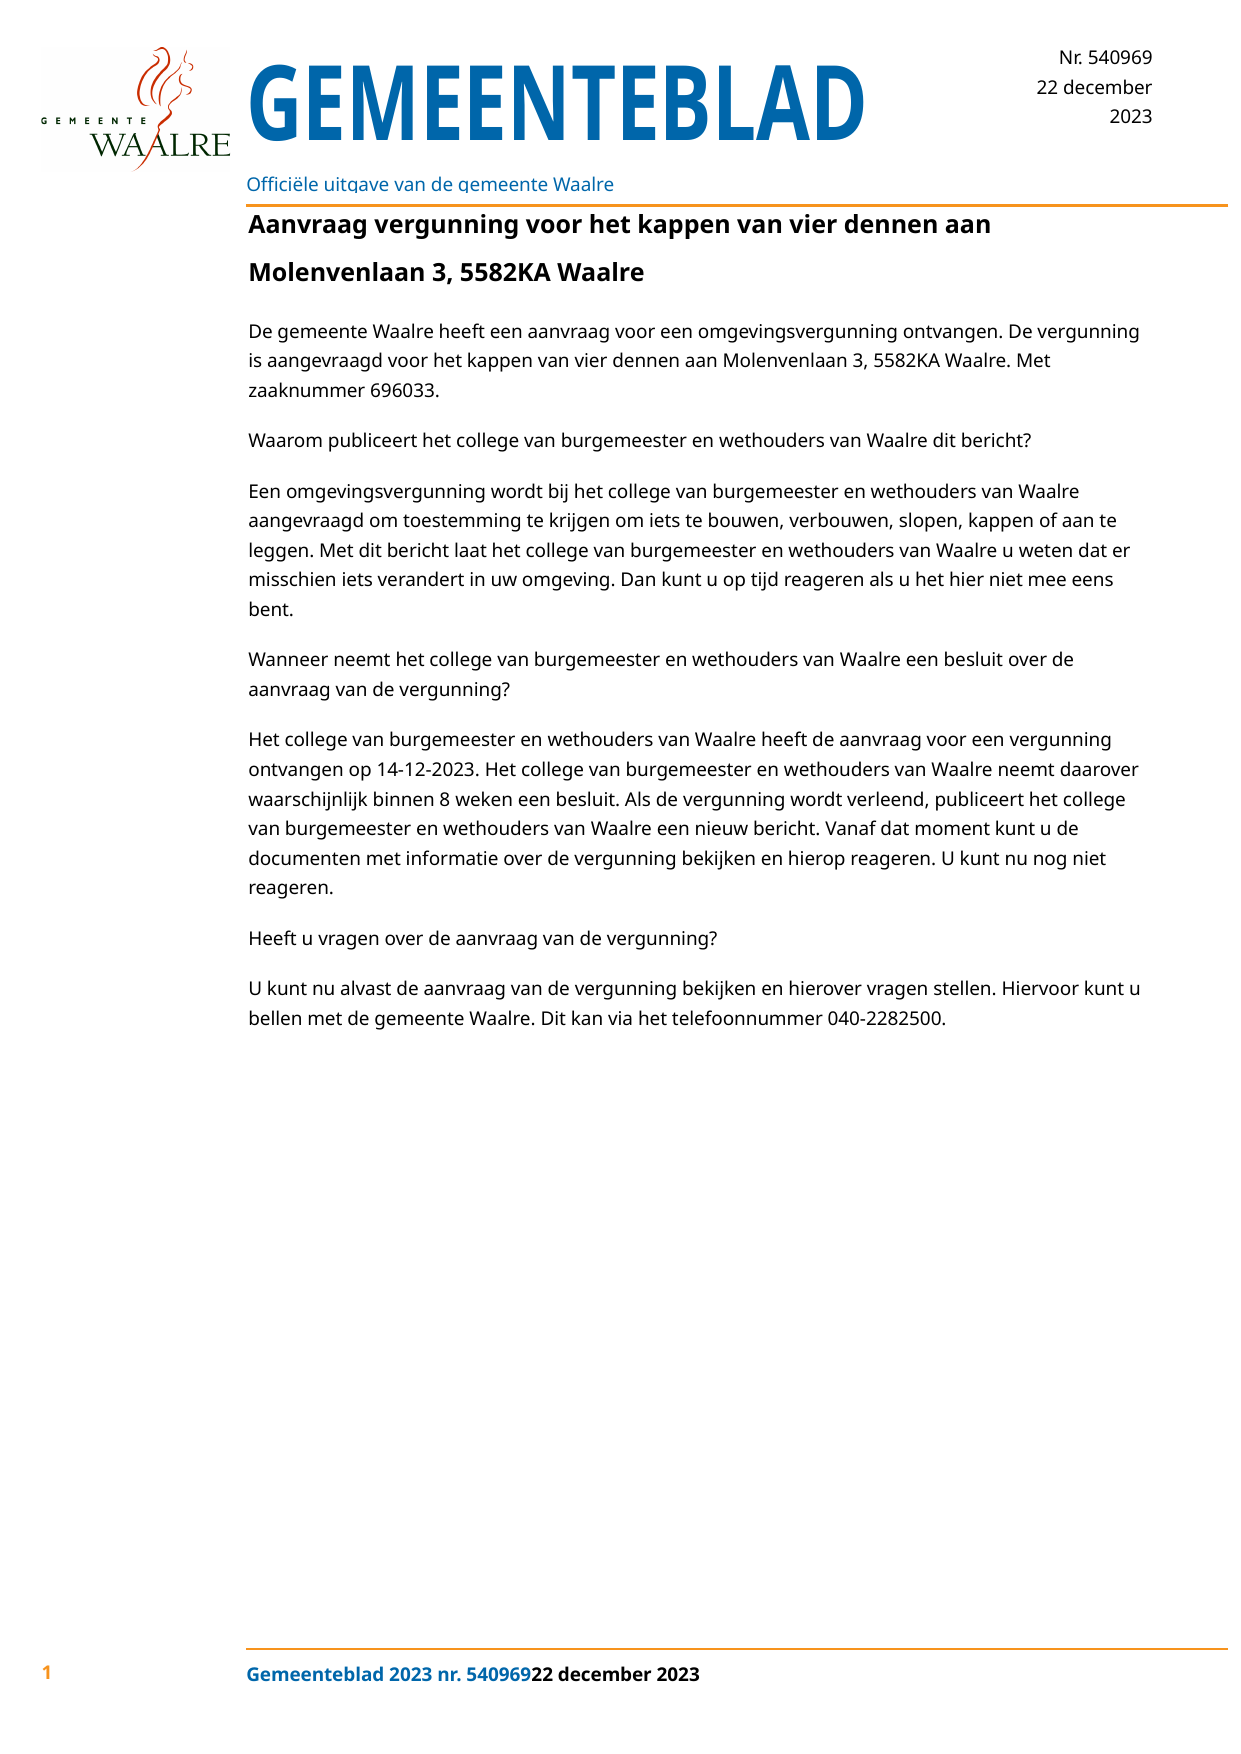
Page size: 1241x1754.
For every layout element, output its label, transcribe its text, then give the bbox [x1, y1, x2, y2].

text Waarom publiceert het college van burgemeester en wethouders van Waalre dit bericht? [248, 427, 1152, 453]
text De gemeente Waalre heeft een aanvraag voor een omgevingsvergunning ontvangen. De vergunning is aangevraagd voor het kappen van vier dennen aan Molenvenlaan 3, 5582KA Waalre. Met zaaknummer 696033. [248, 318, 1152, 403]
text Het college van burgemeester en wethouders van Waalre heeft de aanvraag voor een vergunning ontvangen op 14-12-2023. Het college van burgemeester en wethouders van Waalre neemt daarover waarschijnlijk binnen 8 weken een besluit. Als de vergunning wordt verleend, publiceert het college van burgemeester en wethouders van Waalre een nieuw bericht. Vanaf dat moment kunt u de documenten met informatie over de vergunning bekijken en hierop reageren. U kunt nu nog niet reageren. [248, 727, 1152, 900]
text Heeft u vragen over de aanvraag van de vergunning? [248, 925, 1152, 951]
picture [41, 47, 231, 172]
text U kunt nu alvast de aanvraag van de vergunning bekijken en hierover vragen stellen. Hiervoor kunt u bellen met de gemeente Waalre. Dit kan via het telefoonnummer 040-2282500. [248, 975, 1152, 1031]
text Wanneer neemt het college van burgemeester en wethouders van Waalre een besluit over de aanvraag van de vergunning? [248, 647, 1152, 702]
text Aanvraag vergunning voor het kappen van vier dennen aan Molenvenlaan 3, 5582KA Waalre [248, 207, 1152, 288]
text Een omgevingsvergunning wordt bij het college van burgemeester en wethouders van Waalre aangevraagd om toestemming te krijgen om iets te bouwen, verbouwen, slopen, kappen of aan te leggen. Met dit bericht laat het college van burgemeester en wethouders van Waalre u weten dat er misschien iets verandert in uw omgeving. Dan kunt u op tijd reageren als u het hier niet mee eens bent. [248, 478, 1152, 622]
